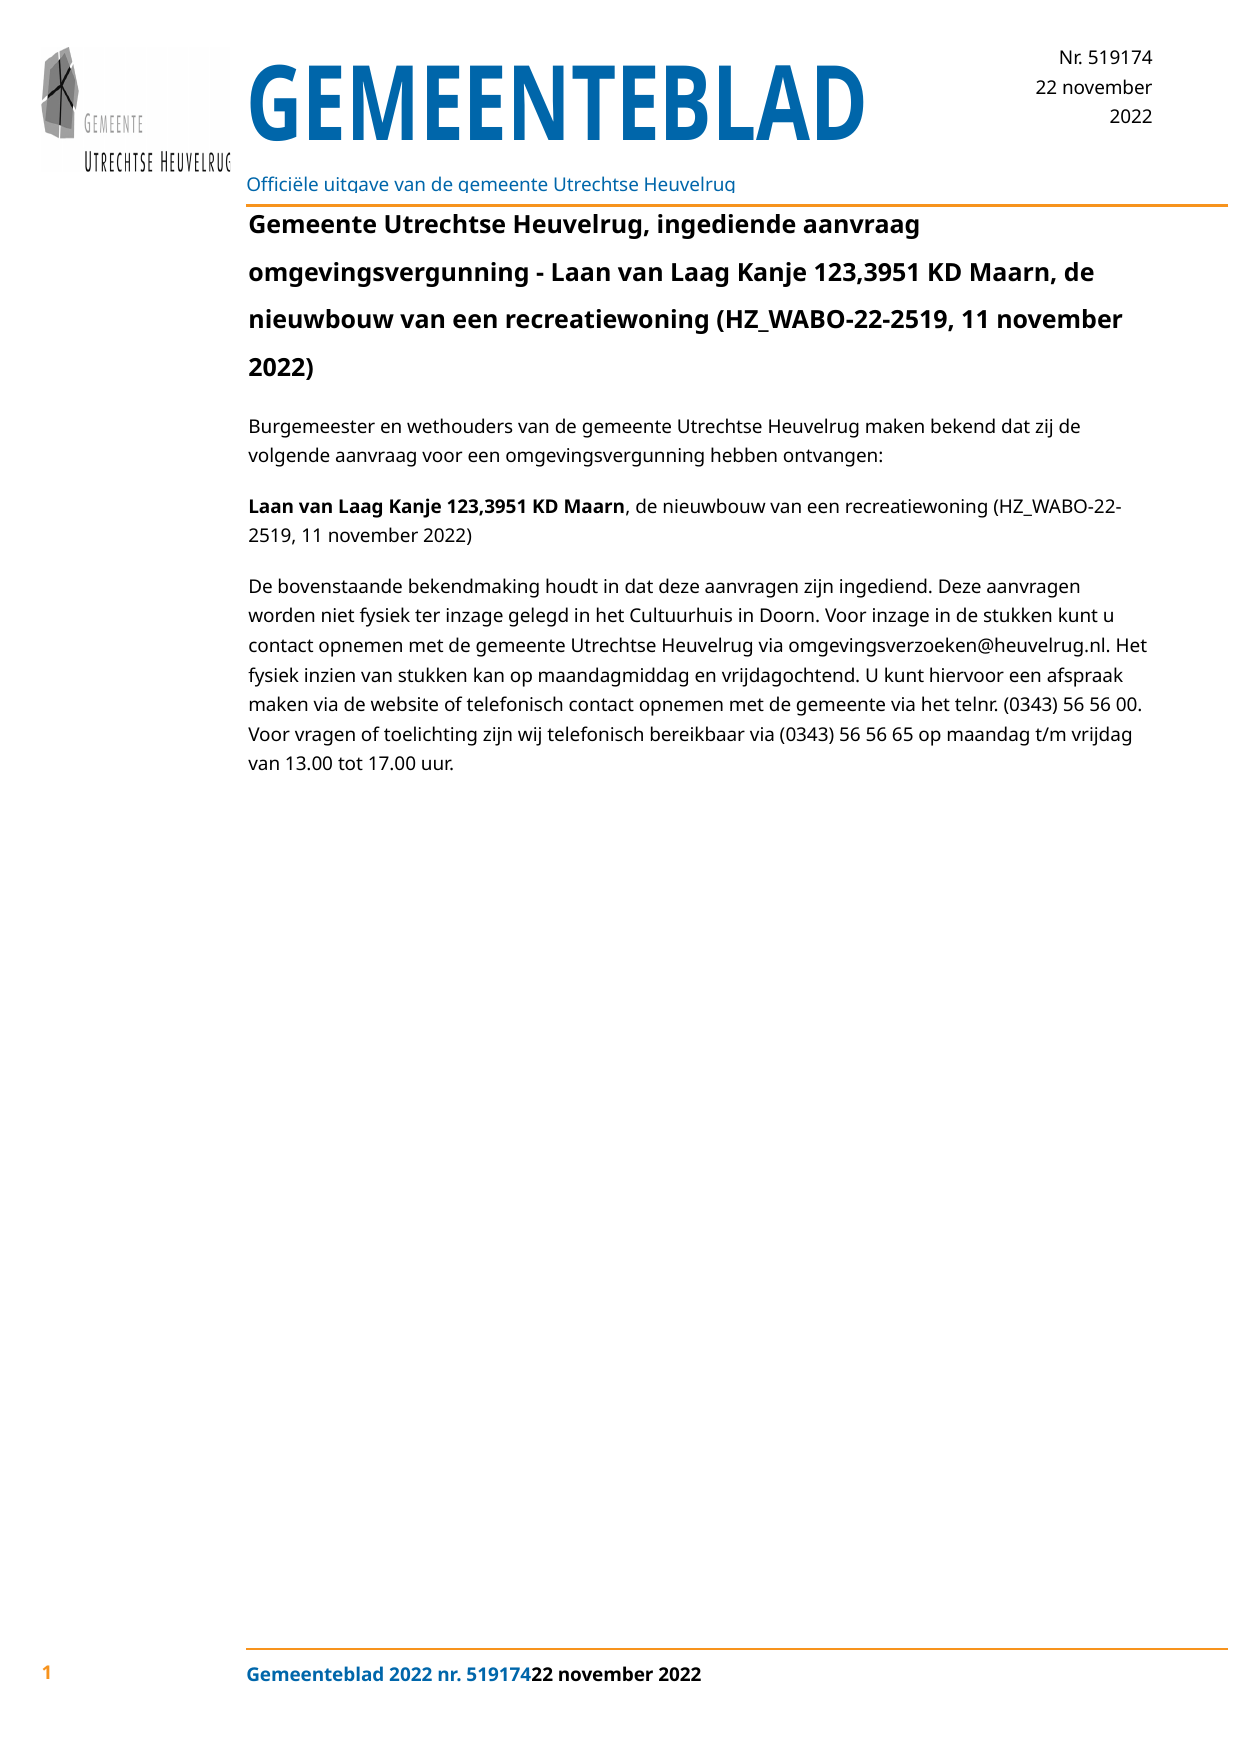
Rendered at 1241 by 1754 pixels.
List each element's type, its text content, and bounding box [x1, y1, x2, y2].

text Burgemeester en wethouders van de gemeente Utrechtse Heuvelrug maken bekend dat zij de volgende aanvraag voor een omgevingsvergunning hebben ontvangen: [248, 413, 1152, 468]
picture [41, 47, 231, 172]
text De bovenstaande bekendmaking houdt in dat deze aanvragen zijn ingediend. Deze aanvragen worden niet fysiek ter inzage gelegd in het Cultuurhuis in Doorn. Voor inzage in de stukken kunt u contact opnemen met de gemeente Utrechtse Heuvelrug via omgevingsverzoeken@heuvelrug.nl. Het fysiek inzien van stukken kan op maandagmiddag en vrijdagochtend. U kunt hiervoor een afspraak maken via de website of telefonisch contact opnemen met de gemeente via het telnr. (0343) 56 56 00. Voor vragen of toelichting zijn wij telefonisch bereikbaar via (0343) 56 56 65 op maandag t/m vrijdag van 13.00 tot 17.00 uur. [248, 573, 1152, 776]
text Laan van Laag Kanje 123,3951 KD Maarn, de nieuwbouw van een recreatiewoning (HZ_WABO-22-2519, 11 november 2022) [248, 493, 1152, 548]
text Gemeente Utrechtse Heuvelrug, ingediende aanvraag omgevingsvergunning - Laan van Laag Kanje 123,3951 KD Maarn, de nieuwbouw van een recreatiewoning (HZ_WABO-22-2519, 11 november 2022) [248, 207, 1152, 384]
